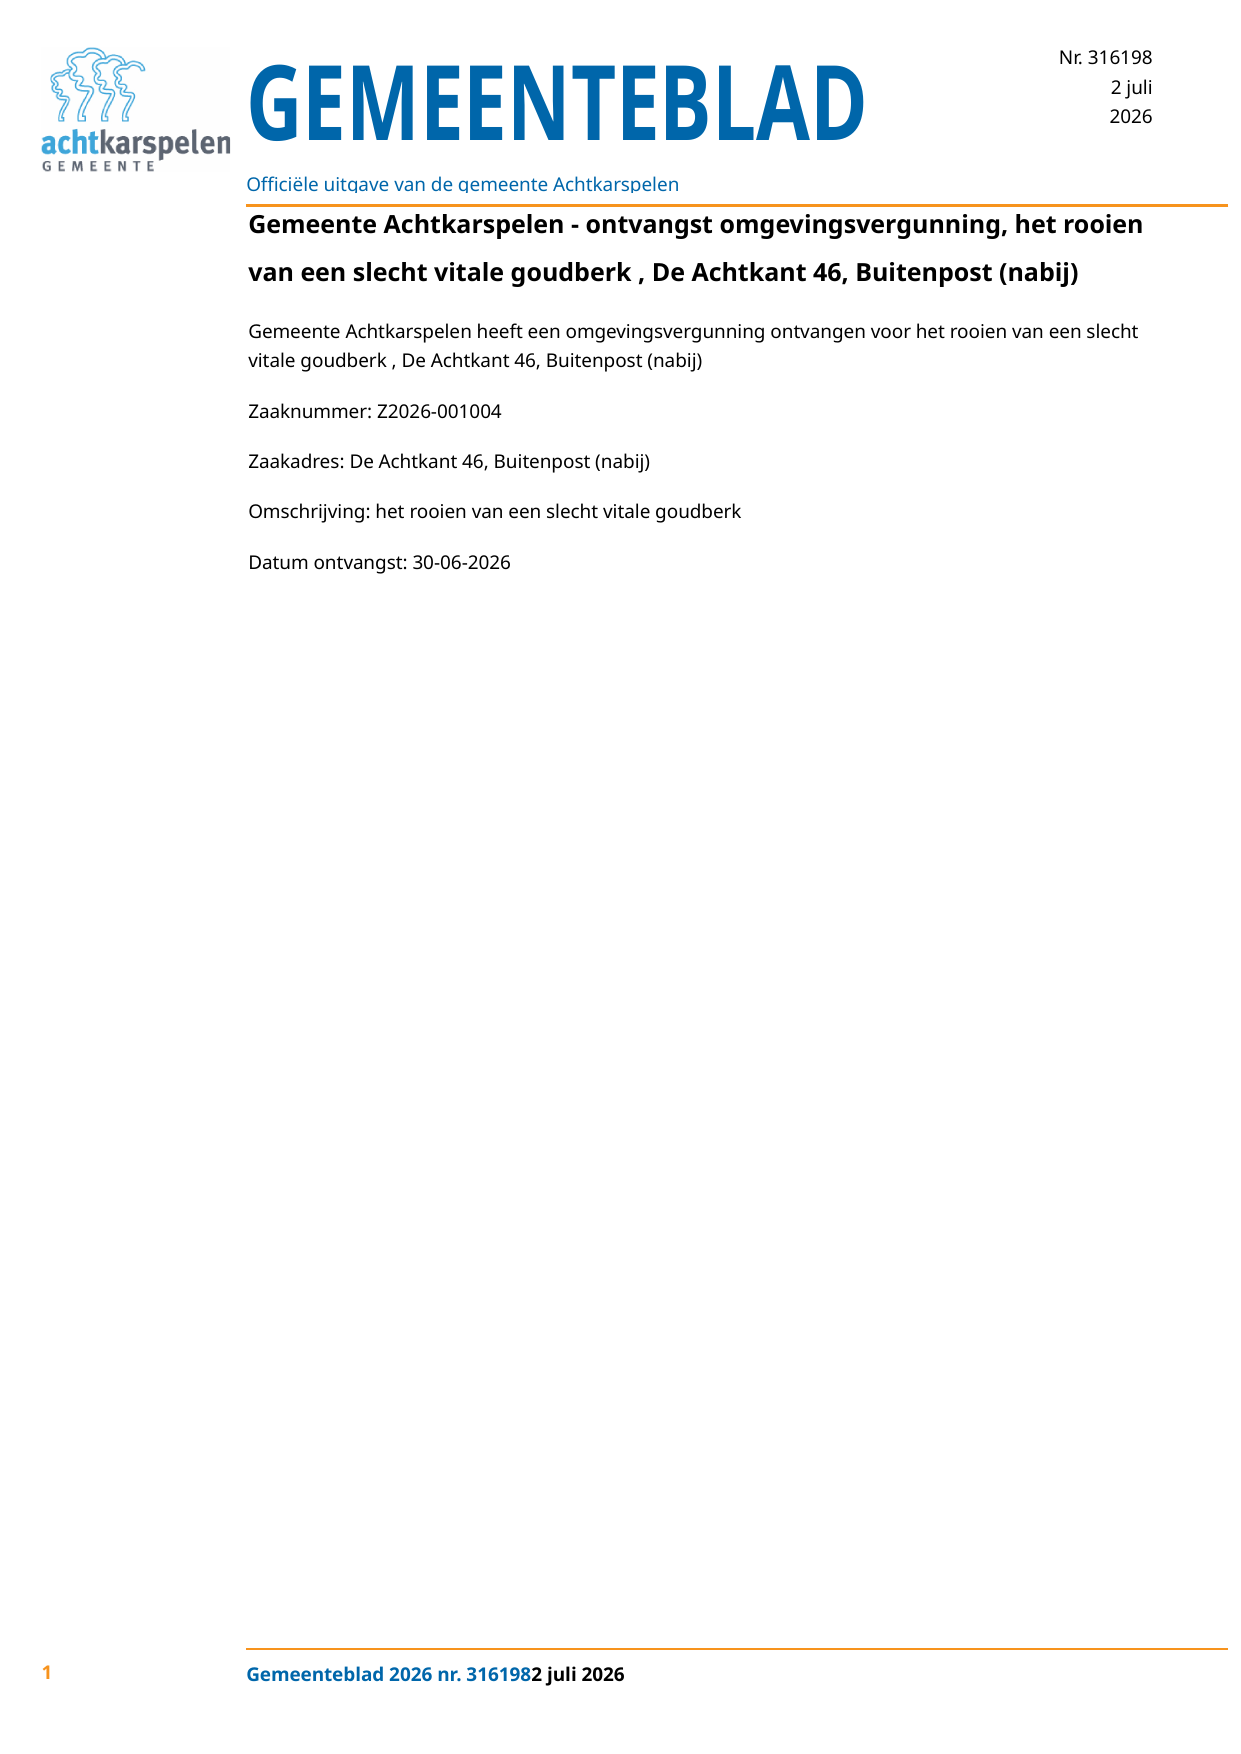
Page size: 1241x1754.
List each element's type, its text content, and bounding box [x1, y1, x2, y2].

text Gemeente Achtkarspelen - ontvangst omgevingsvergunning, het rooien van een slecht vitale goudberk , De Achtkant 46, Buitenpost (nabij) [248, 207, 1152, 288]
text Gemeente Achtkarspelen heeft een omgevingsvergunning ontvangen voor het rooien van een slecht vitale goudberk , De Achtkant 46, Buitenpost (nabij) [248, 318, 1152, 373]
text Datum ontvangst: 30-06-2026 [248, 549, 1152, 575]
text Omschrijving: het rooien van een slecht vitale goudberk [248, 499, 1152, 524]
text Zaakadres: De Achtkant 46, Buitenpost (nabij) [248, 448, 1152, 474]
picture [41, 47, 231, 172]
text Zaaknummer: Z2026-001004 [248, 398, 1152, 424]
